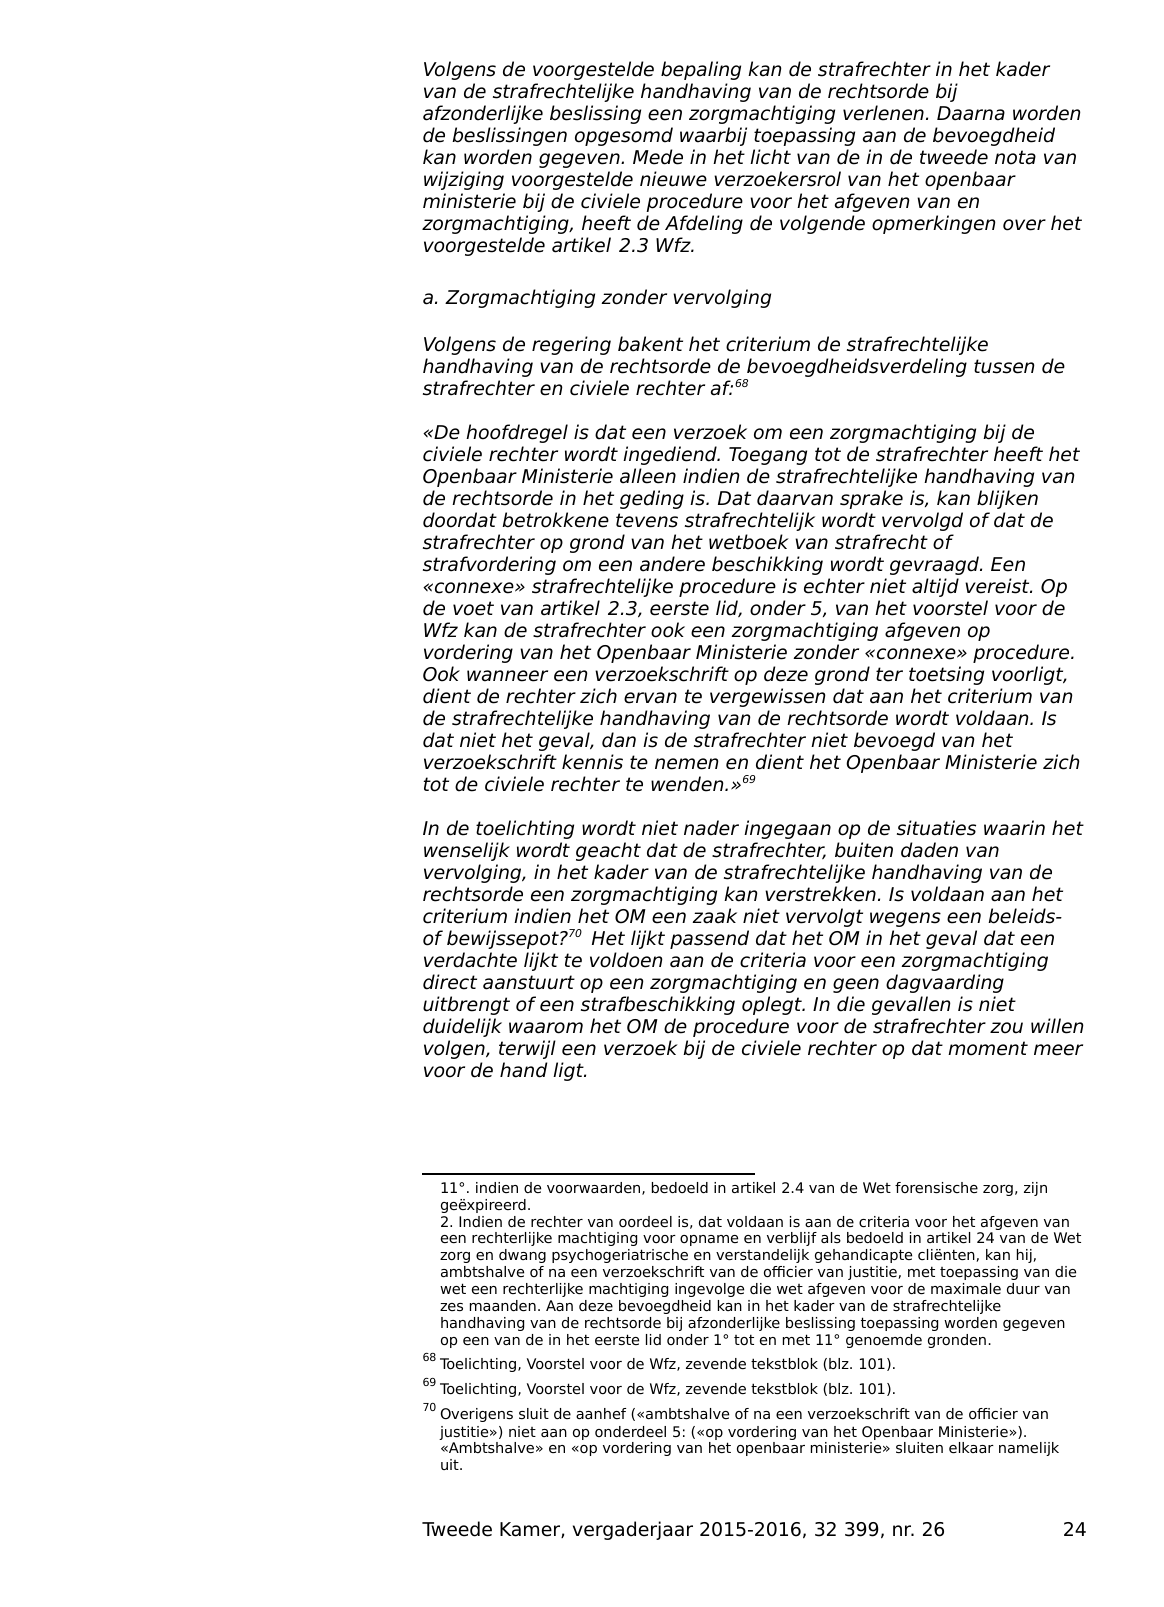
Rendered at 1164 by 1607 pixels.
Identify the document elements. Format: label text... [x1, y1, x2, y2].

text «De hoofdregel is dat een verzoek om een zorgmachtiging bij de civiele rechter wordt ingediend. Toegang tot de strafrechter heeft het Openbaar Ministerie alleen indien de strafrechtelijke handhaving van de rechtsorde in het geding is. Dat daarvan sprake is, kan blijken doordat betrokkene tevens strafrechtelijk wordt vervolgd of dat de strafrechter op grond van het wetboek van strafrecht of strafvordering om een andere beschikking wordt gevraagd. Een «connexe» strafrechtelijke procedure is echter niet altijd vereist. Op de voet van artikel 2.3, eerste lid, onder 5, van het voorstel voor de Wfz kan de strafrechter ook een zorgmachtiging afgeven op vordering van het Openbaar Ministerie zonder «connexe» procedure. Ook wanneer een verzoekschrift op deze grond ter toetsing voorligt, dient de rechter zich ervan te vergewissen dat aan het criterium van de strafrechtelijke handhaving van de rechtsorde wordt voldaan. Is dat niet het geval, dan is de strafrechter niet bevoegd van het verzoekschrift kennis te nemen en dient het Openbaar Ministerie zich tot de civiele rechter te wenden.» [422, 422, 1087, 796]
text Volgens de voorgestelde bepaling kan de strafrechter in het kader van de strafrechtelijke handhaving van de rechtsorde bij afzonderlijke beslissing een zorgmachtiging verlenen. Daarna worden de beslissingen opgesomd waarbij toepassing aan de bevoegdheid kan worden gegeven. Mede in het licht van de in de tweede nota van wijziging voorgestelde nieuwe verzoekersrol van het openbaar ministerie bij de civiele procedure voor het afgeven van en zorgmachtiging, heeft de Afdeling de volgende opmerkingen over het voorgestelde artikel 2.3 Wfz. [422, 59, 1087, 257]
text In de toelichting wordt niet nader ingegaan op de situaties waarin het wenselijk wordt geacht dat de strafrechter, buiten daden van vervolging, in het kader van de strafrechtelijke handhaving van de rechtsorde een zorgmachtiging kan verstrekken. Is voldaan aan het criterium indien het OM een zaak niet vervolgt wegens een beleids- of bewijssepot? Het lijkt passend dat het OM in het geval dat een verdachte lijkt te voldoen aan de criteria voor een zorgmachtiging direct aanstuurt op een zorgmachtiging en geen dagvaarding uitbrengt of een strafbeschikking oplegt. In die gevallen is niet duidelijk waarom het OM de procedure voor de strafrechter zou willen volgen, terwijl een verzoek bij de civiele rechter op dat moment meer voor de hand ligt. [422, 818, 1087, 1082]
text Overigens sluit de aanhef («ambtshalve of na een verzoekschrift van de officier van justitie») niet aan op onderdeel 5: («op vordering van het Openbaar Ministerie»). «Ambtshalve» en «op vordering van het openbaar ministerie» sluiten elkaar namelijk uit. [422, 1402, 1087, 1474]
text Toelichting, Voorstel voor de Wfz, zevende tekstblok (blz. 101). [422, 1352, 1087, 1374]
text Toelichting, Voorstel voor de Wfz, zevende tekstblok (blz. 101). [422, 1377, 1087, 1399]
text Volgens de regering bakent het criterium de strafrechtelijke handhaving van de rechtsorde de bevoegdheidsverdeling tussen de strafrechter en civiele rechter af: [422, 334, 1087, 400]
text 11°. indien de voorwaarden, bedoeld in artikel 2.4 van de Wet forensische zorg, zijn geëxpireerd. [440, 1180, 1087, 1214]
subtitle a. Zorgmachtiging zonder vervolging [422, 287, 1087, 309]
text 2. Indien de rechter van oordeel is, dat voldaan is aan de criteria voor het afgeven van een rechterlijke machtiging voor opname en verblijf als bedoeld in artikel 24 van de Wet zorg en dwang psychogeriatrische en verstandelijk gehandicapte cliënten, kan hij, ambtshalve of na een verzoekschrift van de officier van justitie, met toepassing van die wet een rechterlijke machtiging ingevolge die wet afgeven voor de maximale duur van zes maanden. Aan deze bevoegdheid kan in het kader van de strafrechtelijke handhaving van de rechtsorde bij afzonderlijke beslissing toepassing worden gegeven op een van de in het eerste lid onder 1° tot en met 11° genoemde gronden. [440, 1214, 1087, 1349]
